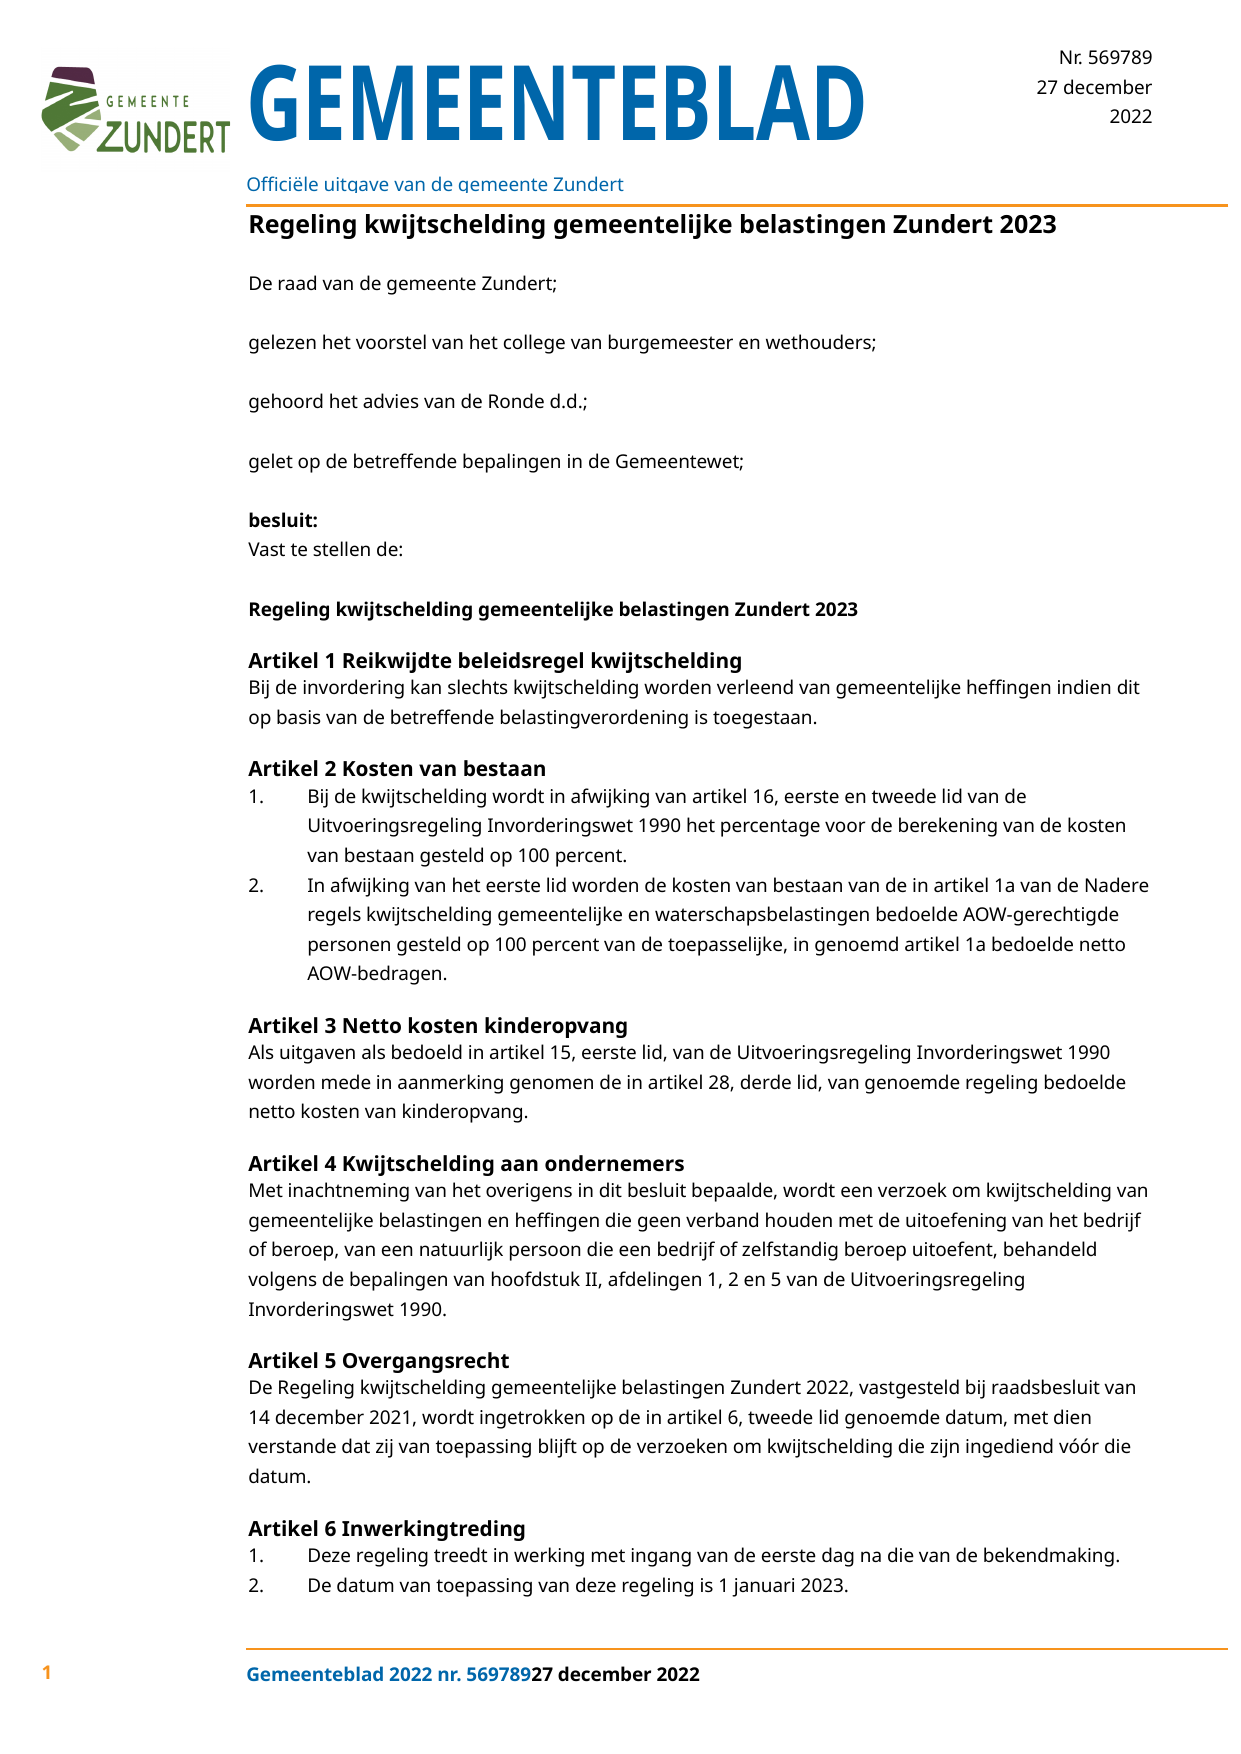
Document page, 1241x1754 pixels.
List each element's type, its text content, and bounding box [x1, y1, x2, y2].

text Vast te stellen de: [248, 537, 1152, 562]
text Regeling kwijtschelding gemeentelijke belastingen Zundert 2023 [248, 207, 1152, 241]
list Deze regeling treedt in werking met ingang van de eerste dag na die van de bekendmaking. [248, 1542, 1152, 1568]
text besluit: [248, 507, 1152, 533]
list In afwijking van het eerste lid worden de kosten van bestaan van de in artikel 1a van de Nadere regels kwijtschelding gemeentelijke en waterschapsbelastingen bedoelde AOW-gerechtigde personen gesteld op 100 percent van de toepasselijke, in genoemd artikel 1a bedoelde netto AOW-bedragen. [248, 872, 1152, 986]
text Regeling kwijtschelding gemeentelijke belastingen Zundert 2023 [248, 596, 1152, 621]
text De Regeling kwijtschelding gemeentelijke belastingen Zundert 2022, vastgesteld bij raadsbesluit van 14 december 2021, wordt ingetrokken op de in artikel 6, tweede lid genoemde datum, met dien verstande dat zij van toepassing blijft op de verzoeken om kwijtschelding die zijn ingediend vóór die datum. [248, 1374, 1152, 1489]
text Artikel 1 Reikwijdte beleidsregel kwijtschelding [248, 646, 1152, 674]
text Artikel 6 Inwerkingtreding [248, 1514, 1152, 1542]
text Als uitgaven als bedoeld in artikel 15, eerste lid, van de Uitvoeringsregeling Invorderingswet 1990 worden mede in aanmerking genomen de in artikel 28, derde lid, van genoemde regeling bedoelde netto kosten van kinderopvang. [248, 1039, 1152, 1124]
text gelezen het voorstel van het college van burgemeester en wethouders; [248, 329, 1152, 355]
list De datum van toepassing van deze regeling is 1 januari 2023. [248, 1572, 1152, 1597]
picture [41, 47, 231, 172]
text Bij de invordering kan slechts kwijtschelding worden verleend van gemeentelijke heffingen indien dit op basis van de betreffende belastingverordening is toegestaan. [248, 674, 1152, 730]
text Artikel 2 Kosten van bestaan [248, 754, 1152, 783]
list Bij de kwijtschelding wordt in afwijking van artikel 16, eerste en tweede lid van de Uitvoeringsregeling Invorderingswet 1990 het percentage voor de berekening van de kosten van bestaan gesteld op 100 percent. [248, 783, 1152, 868]
text De raad van de gemeente Zundert; [248, 270, 1152, 296]
text Artikel 3 Netto kosten kinderopvang [248, 1011, 1152, 1039]
text gehoord het advies van de Ronde d.d.; [248, 389, 1152, 414]
text Artikel 5 Overgangsrecht [248, 1346, 1152, 1374]
text Met inachtneming van het overigens in dit besluit bepaalde, wordt een verzoek om kwijtschelding van gemeentelijke belastingen en heffingen die geen verband houden met de uitoefening van het bedrijf of beroep, van een natuurlijk persoon die een bedrijf of zelfstandig beroep uitoefent, behandeld volgens de bepalingen van hoofdstuk II, afdelingen 1, 2 en 5 van de Uitvoeringsregeling Invorderingswet 1990. [248, 1177, 1152, 1321]
text Artikel 4 Kwijtschelding aan ondernemers [248, 1149, 1152, 1177]
text gelet op de betreffende bepalingen in de Gemeentewet; [248, 448, 1152, 473]
